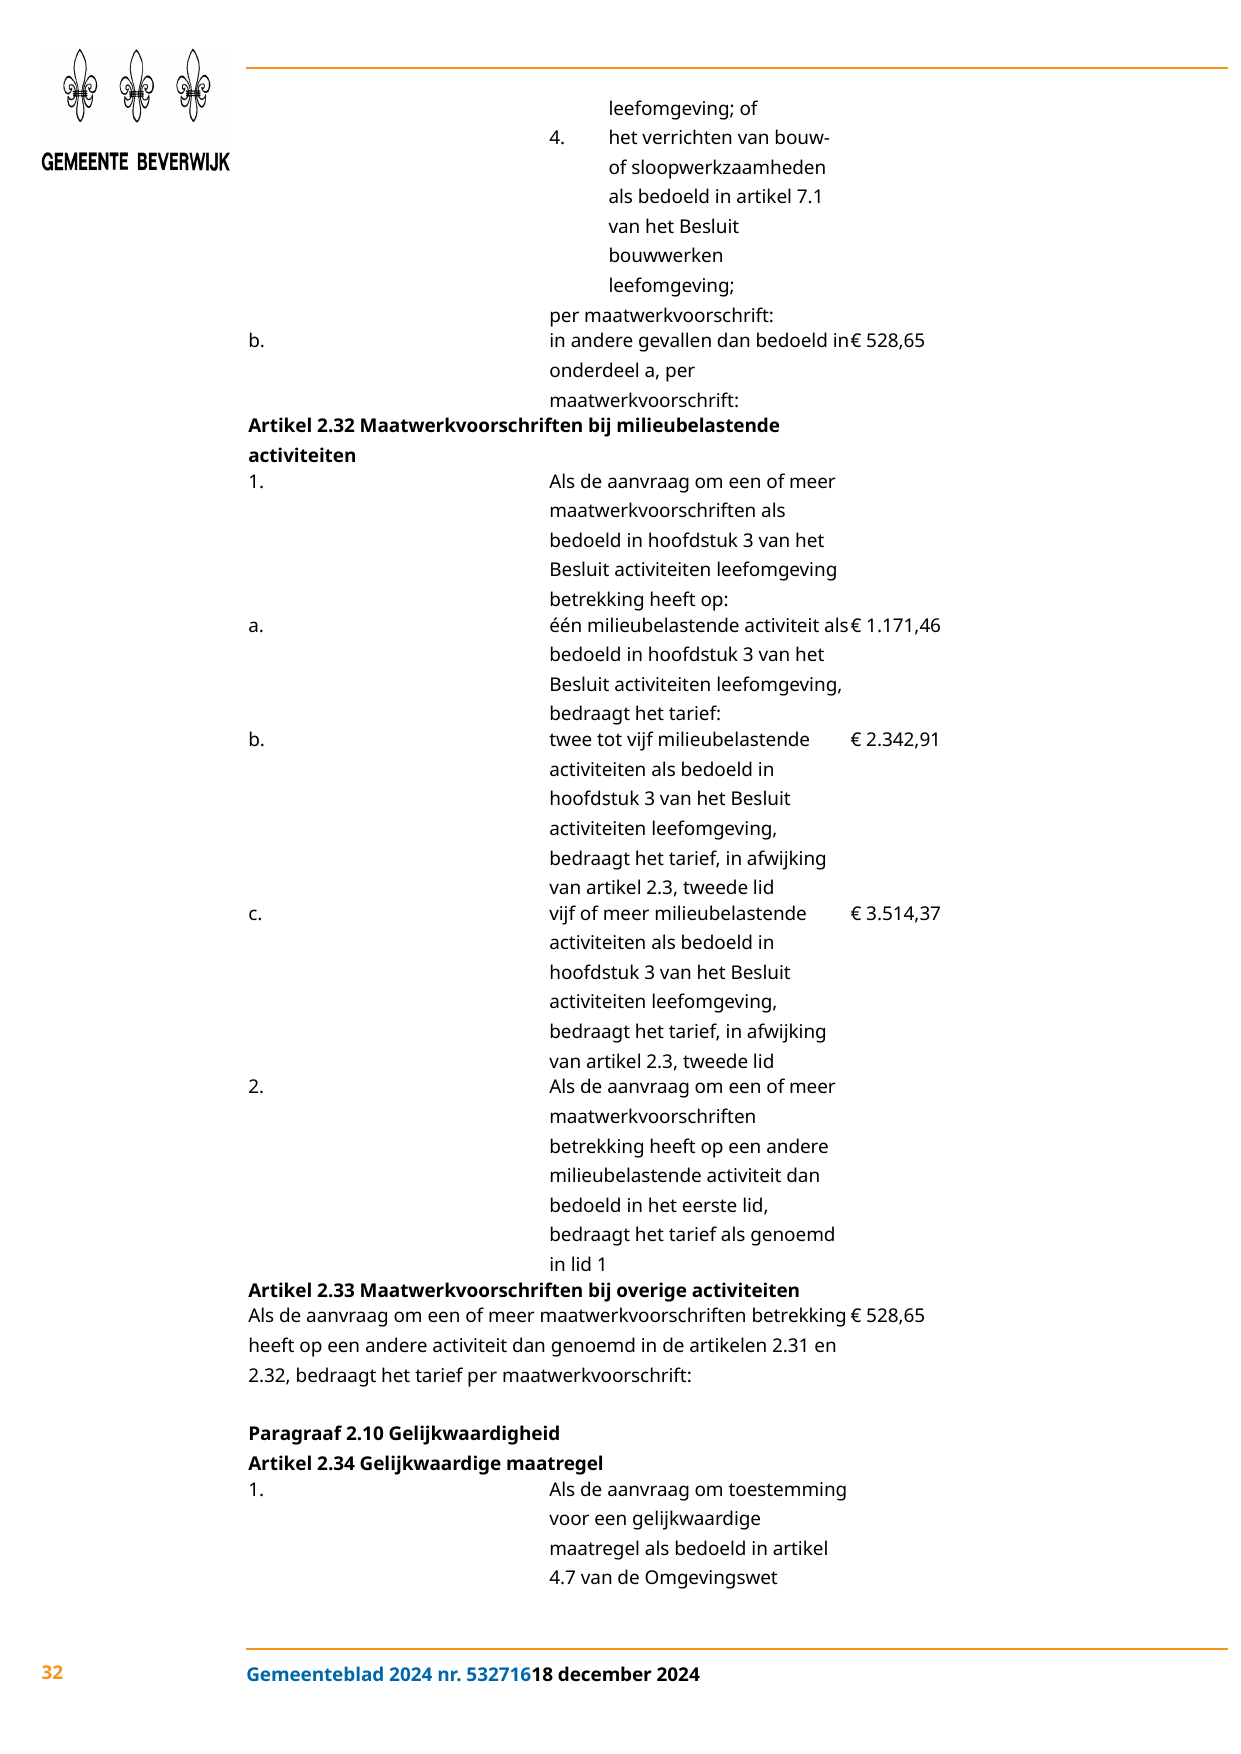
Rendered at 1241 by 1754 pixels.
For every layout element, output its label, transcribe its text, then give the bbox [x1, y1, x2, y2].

table_header [850, 1450, 1152, 1476]
table_cell 2. [248, 1074, 549, 1277]
table_cell Als de aanvraag om een of meer maatwerkvoorschriften betrekking heeft op een andere milieubelastende activiteit dan bedoeld in het eerste lid, bedraagt het tarief als genoemd in lid 1 [549, 1074, 850, 1277]
text Paragraaf 2.10 Gelijkwaardigheid [248, 1420, 1152, 1446]
picture [41, 47, 231, 172]
table_cell twee tot vijf milieubelastende activiteiten als bedoeld in hoofdstuk 3 van het Besluit activiteiten leefomgeving, bedraagt het tarief, in afwijking van artikel 2.3, tweede lid [549, 726, 850, 900]
table_cell Als de aanvraag om een of meer maatwerkvoorschriften als bedoeld in hoofdstuk 3 van het Besluit activiteiten leefomgeving betrekking heeft op: [549, 468, 850, 612]
table_cell in andere gevallen dan bedoeld in onderdeel a, per maatwerkvoorschrift: [549, 328, 850, 412]
table_cell € 528,65 [850, 1303, 1152, 1387]
table_cell één milieubelastende activiteit als bedoeld in hoofdstuk 3 van het Besluit activiteiten leefomgeving, bedraagt het tarief: [549, 612, 850, 726]
table_cell Artikel 2.32 Maatwerkvoorschriften bij milieubelastende activiteiten [248, 413, 850, 468]
table_cell [850, 95, 1152, 328]
table_cell € 1.171,46 [850, 612, 1152, 726]
table_cell 1. [248, 468, 549, 612]
table_cell [850, 1277, 1152, 1303]
table_header Artikel 2.34 Gelijkwaardige maatregel [248, 1450, 850, 1476]
table_cell leefomgeving; of het verrichten van bouw- of sloopwerkzaamheden als bedoeld in artikel 7.1 van het Besluit bouwwerken leefomgeving; per maatwerkvoorschrift: [549, 95, 850, 328]
table_cell c. [248, 900, 549, 1074]
table_cell [850, 468, 1152, 612]
table_cell b. [248, 328, 549, 412]
table_cell € 3.514,37 [850, 900, 1152, 1074]
table_cell b. [248, 726, 549, 900]
table_cell [850, 413, 1152, 468]
table_cell Artikel 2.33 Maatwerkvoorschriften bij overige activiteiten [248, 1277, 850, 1303]
table_cell a. [248, 612, 549, 726]
table_cell [248, 95, 549, 328]
table_cell vijf of meer milieubelastende activiteiten als bedoeld in hoofdstuk 3 van het Besluit activiteiten leefomgeving, bedraagt het tarief, in afwijking van artikel 2.3, tweede lid [549, 900, 850, 1074]
table_cell € 2.342,91 [850, 726, 1152, 900]
table_cell [850, 1074, 1152, 1277]
table_cell 1. [248, 1476, 549, 1590]
table_cell [850, 1476, 1152, 1590]
table_cell Als de aanvraag om toestemming voor een gelijkwaardige maatregel als bedoeld in artikel 4.7 van de Omgevingswet [549, 1476, 850, 1590]
table_cell € 528,65 [850, 328, 1152, 412]
table_cell Als de aanvraag om een of meer maatwerkvoorschriften betrekking heeft op een andere activiteit dan genoemd in de artikelen 2.31 en 2.32, bedraagt het tarief per maatwerkvoorschrift: [248, 1303, 850, 1387]
